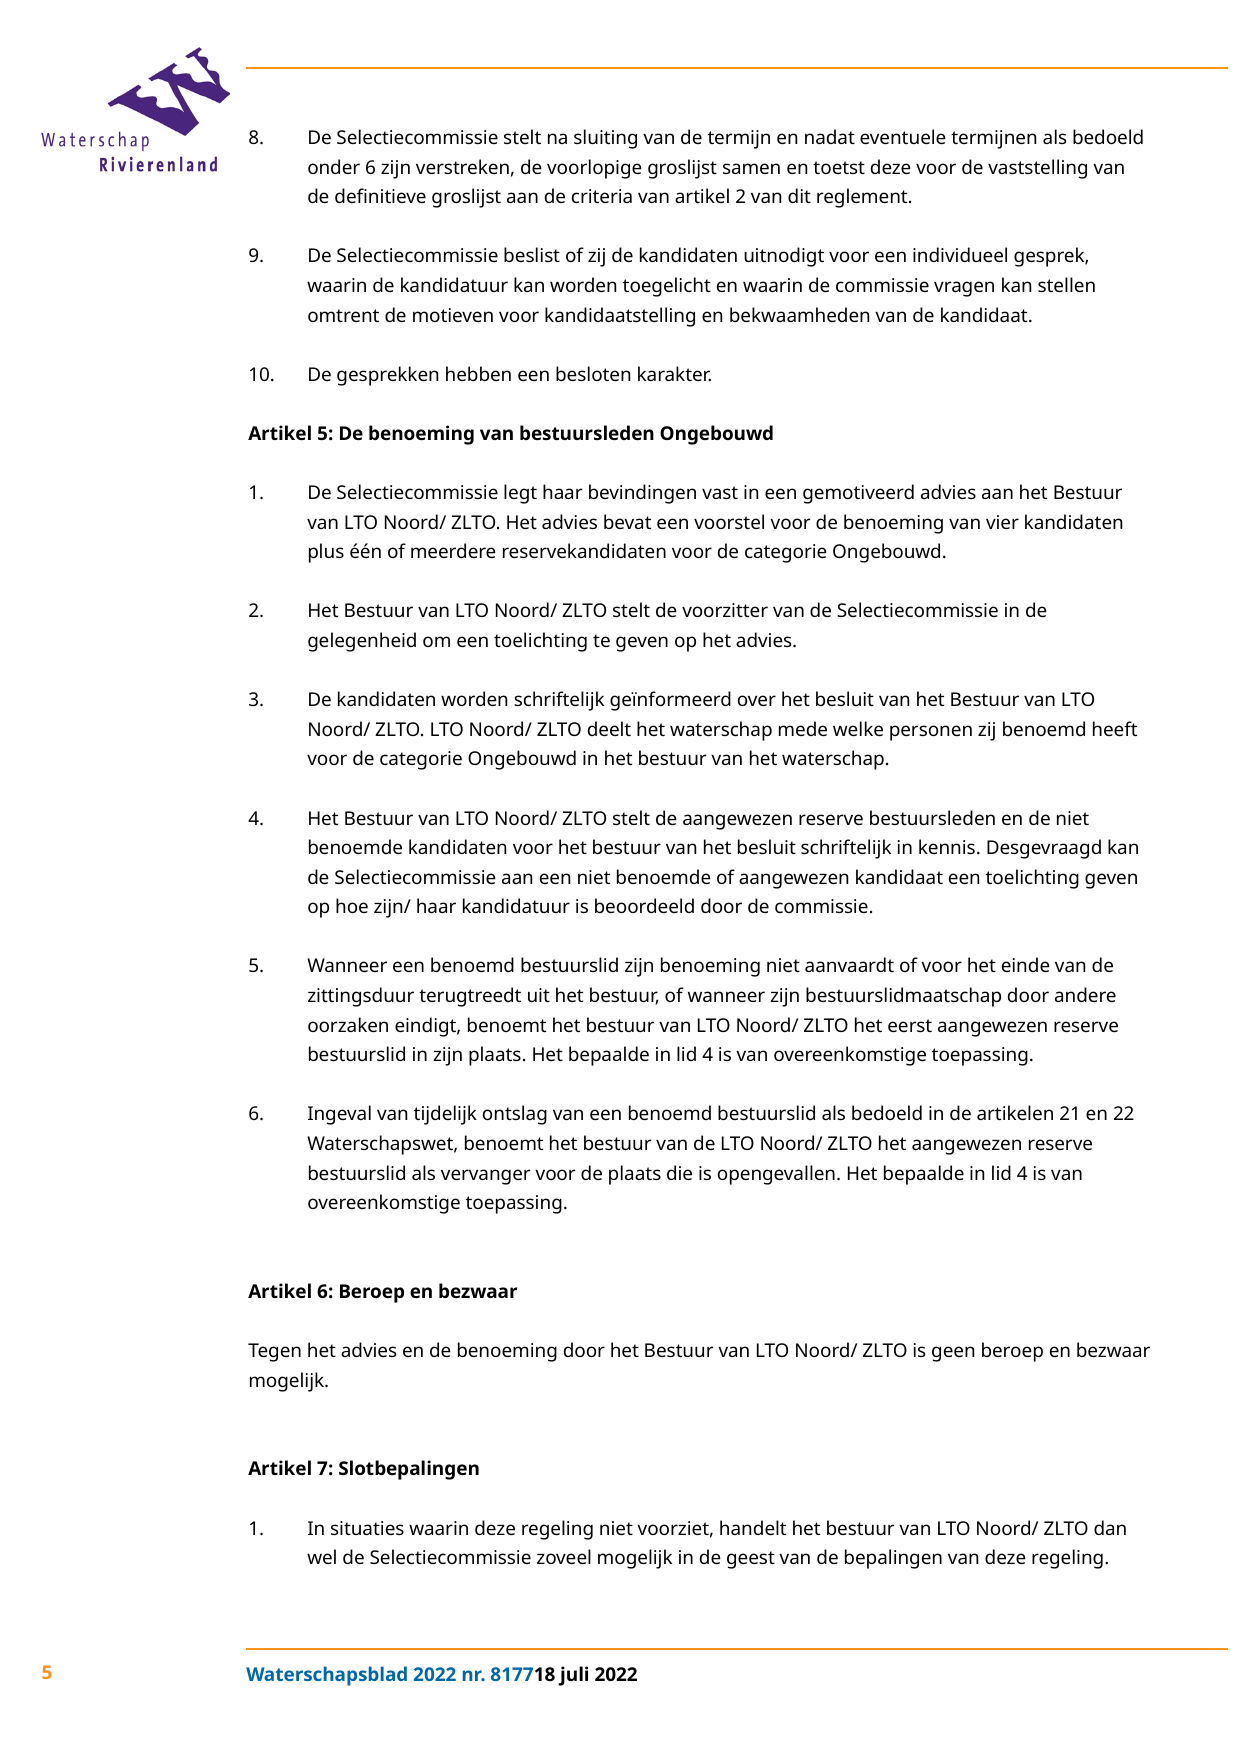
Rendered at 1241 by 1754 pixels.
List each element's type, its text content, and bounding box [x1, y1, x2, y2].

list De Selectiecommissie beslist of zij de kandidaten uitnodigt voor een individueel gesprek, waarin de kandidatuur kan worden toegelicht en waarin de commissie vragen kan stellen omtrent de motieven voor kandidaatstelling en bekwaamheden van de kandidaat. [248, 243, 1152, 328]
list Wanneer een benoemd bestuurslid zijn benoeming niet aanvaardt of voor het einde van de zittingsduur terugtreedt uit het bestuur, of wanneer zijn bestuurslidmaatschap door andere oorzaken eindigt, benoemt het bestuur van LTO Noord/ ZLTO het eerst aangewezen reserve bestuurslid in zijn plaats. Het bepaalde in lid 4 is van overeenkomstige toepassing. [248, 953, 1152, 1067]
list De kandidaten worden schriftelijk geïnformeerd over het besluit van het Bestuur van LTO Noord/ ZLTO. LTO Noord/ ZLTO deelt het waterschap mede welke personen zij benoemd heeft voor de categorie Ongebouwd in het bestuur van het waterschap. [248, 686, 1152, 771]
text Artikel 6: Beroep en bezwaar [248, 1278, 1152, 1304]
list De Selectiecommissie legt haar bevindingen vast in een gemotiveerd advies aan het Bestuur van LTO Noord/ ZLTO. Het advies bevat een voorstel voor de benoeming van vier kandidaten plus één of meerdere reservekandidaten voor de categorie Ongebouwd. [248, 479, 1152, 564]
list De Selectiecommissie stelt na sluiting van de termijn en nadat eventuele termijnen als bedoeld onder 6 zijn verstreken, de voorlopige groslijst samen en toetst deze voor de vaststelling van de definitieve groslijst aan de criteria van artikel 2 van dit reglement. [248, 124, 1152, 209]
list Het Bestuur van LTO Noord/ ZLTO stelt de aangewezen reserve bestuursleden en de niet benoemde kandidaten voor het bestuur van het besluit schriftelijk in kennis. Desgevraagd kan de Selectiecommissie aan een niet benoemde of aangewezen kandidaat een toelichting geven op hoe zijn/ haar kandidatuur is beoordeeld door de commissie. [248, 805, 1152, 919]
list In situaties waarin deze regeling niet voorziet, handelt het bestuur van LTO Noord/ ZLTO dan wel de Selectiecommissie zoveel mogelijk in de geest van de bepalingen van deze regeling. [248, 1515, 1152, 1570]
list Het Bestuur van LTO Noord/ ZLTO stelt de voorzitter van de Selectiecommissie in de gelegenheid om een toelichting te geven op het advies. [248, 598, 1152, 653]
list De gesprekken hebben een besloten karakter. [248, 361, 1152, 387]
text Tegen het advies en de benoeming door het Bestuur van LTO Noord/ ZLTO is geen beroep en bezwaar mogelijk. [248, 1337, 1152, 1393]
text Artikel 7: Slotbepalingen [248, 1456, 1152, 1481]
text Artikel 5: De benoeming van bestuursleden Ongebouwd [248, 420, 1152, 446]
list Ingeval van tijdelijk ontslag van een benoemd bestuurslid als bedoeld in de artikelen 21 en 22 Waterschapswet, benoemt het bestuur van de LTO Noord/ ZLTO het aangewezen reserve bestuurslid als vervanger voor de plaats die is opengevallen. Het bepaalde in lid 4 is van overeenkomstige toepassing. [248, 1101, 1152, 1215]
picture [41, 47, 231, 172]
